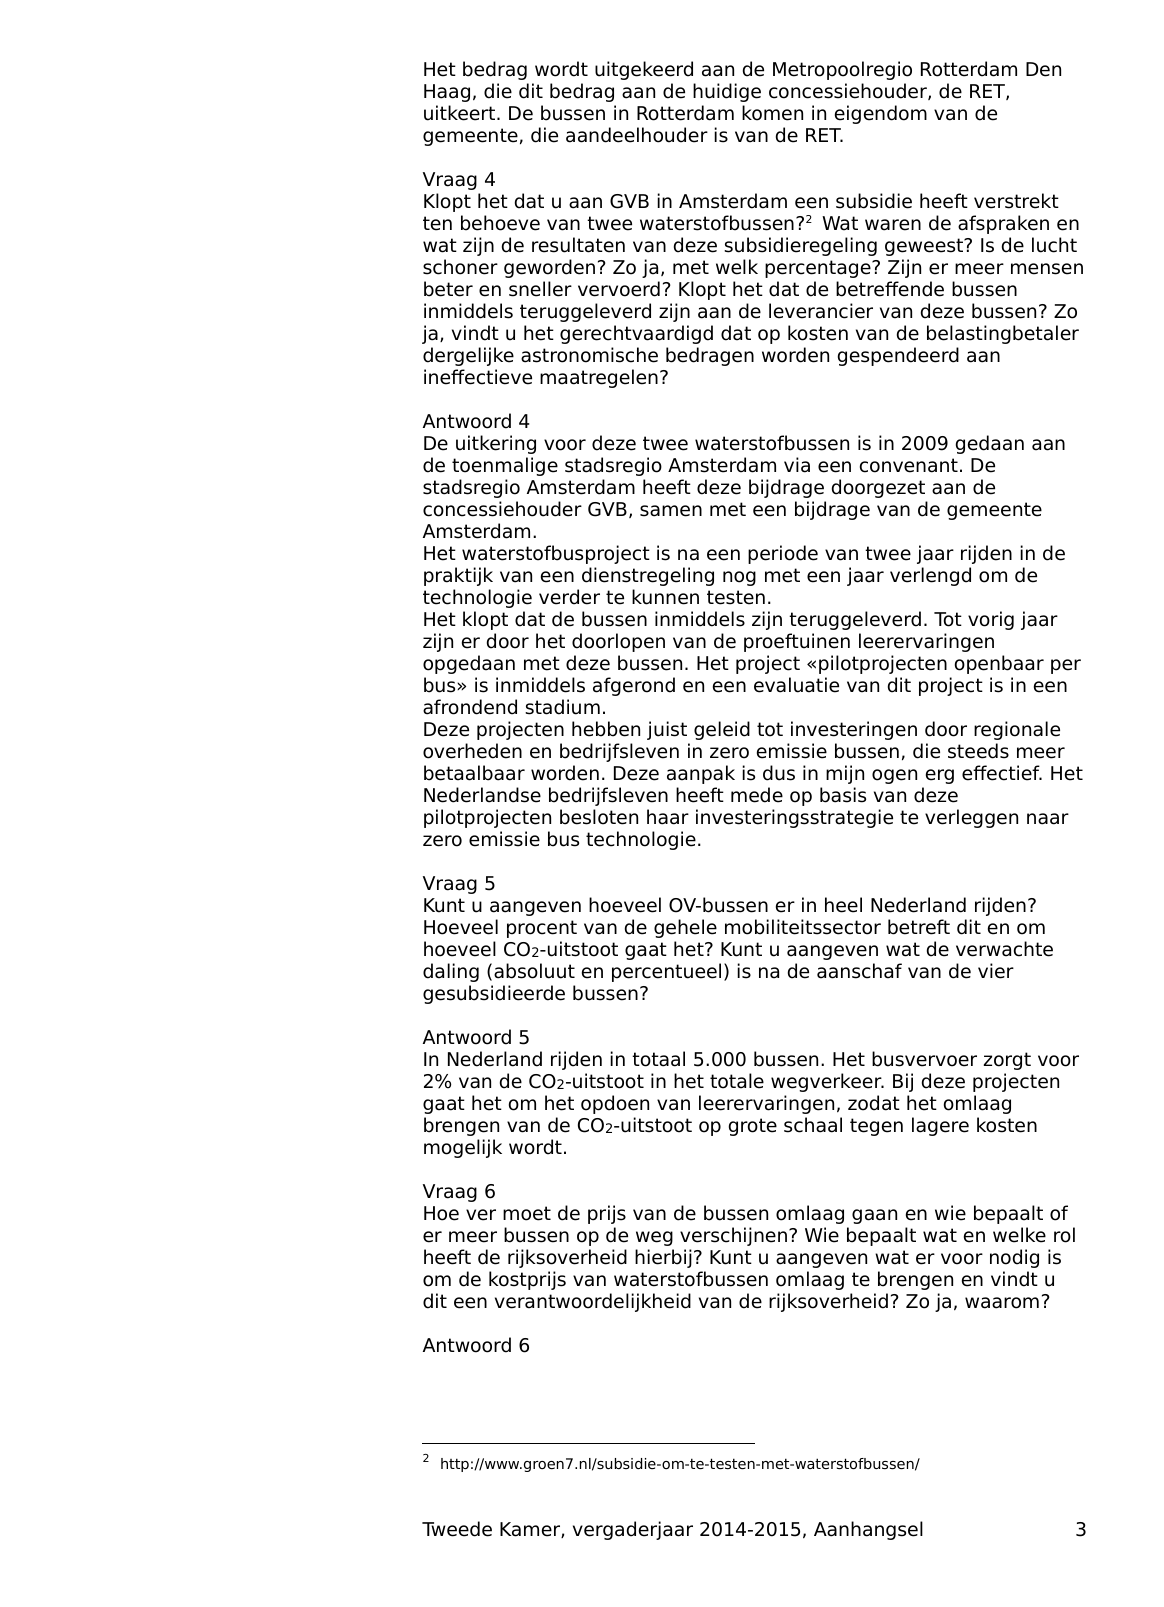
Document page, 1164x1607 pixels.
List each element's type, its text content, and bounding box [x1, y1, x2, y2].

text Antwoord 6 [422, 1335, 1087, 1357]
text Vraag 4 [422, 169, 1087, 191]
text Vraag 6 [422, 1181, 1087, 1203]
text Deze projecten hebben juist geleid tot investeringen door regionale overheden en bedrijfsleven in zero emissie bussen, die steeds meer betaalbaar worden. Deze aanpak is dus in mijn ogen erg effectief. Het Nederlandse bedrijfsleven heeft mede op basis van deze pilotprojecten besloten haar investeringsstrategie te verleggen naar zero emissie bus technologie. [422, 719, 1087, 851]
text Antwoord 4 [422, 411, 1087, 433]
text De uitkering voor deze twee waterstofbussen is in 2009 gedaan aan de toenmalige stadsregio Amsterdam via een convenant. De stadsregio Amsterdam heeft deze bijdrage doorgezet aan de concessiehouder GVB, samen met een bijdrage van de gemeente Amsterdam. [422, 433, 1087, 543]
text Vraag 5 [422, 873, 1087, 895]
text Het bedrag wordt uitgekeerd aan de Metropoolregio Rotterdam Den Haag, die dit bedrag aan de huidige concessiehouder, de RET, uitkeert. De bussen in Rotterdam komen in eigendom van de gemeente, die aandeelhouder is van de RET. [422, 59, 1087, 147]
text Kunt u aangeven hoeveel OV-bussen er in heel Nederland rijden? Hoeveel procent van de gehele mobiliteitssector betreft dit en om hoeveel CO2-uitstoot gaat het? Kunt u aangeven wat de verwachte daling (absoluut en percentueel) is na de aanschaf van de vier gesubsidieerde bussen? [422, 895, 1087, 1005]
text Het klopt dat de bussen inmiddels zijn teruggeleverd. Tot vorig jaar zijn er door het doorlopen van de proeftuinen leerervaringen opgedaan met deze bussen. Het project «pilotprojecten openbaar per bus» is inmiddels afgerond en een evaluatie van dit project is in een afrondend stadium. [422, 609, 1087, 719]
text http://www.groen7.nl/subsidie-om-te-testen-met-waterstofbussen/ [422, 1452, 1087, 1474]
text Klopt het dat u aan GVB in Amsterdam een subsidie heeft verstrekt ten behoeve van twee waterstofbussen? Wat waren de afspraken en wat zijn de resultaten van deze subsidieregeling geweest? Is de lucht schoner geworden? Zo ja, met welk percentage? Zijn er meer mensen beter en sneller vervoerd? Klopt het dat de betreffende bussen inmiddels teruggeleverd zijn aan de leverancier van deze bussen? Zo ja, vindt u het gerechtvaardigd dat op kosten van de belastingbetaler dergelijke astronomische bedragen worden gespendeerd aan ineffectieve maatregelen? [422, 191, 1087, 389]
text Het waterstofbusproject is na een periode van twee jaar rijden in de praktijk van een dienstregeling nog met een jaar verlengd om de technologie verder te kunnen testen. [422, 543, 1087, 609]
text In Nederland rijden in totaal 5.000 bussen. Het busvervoer zorgt voor 2% van de CO2-uitstoot in het totale wegverkeer. Bij deze projecten gaat het om het opdoen van leerervaringen, zodat het omlaag brengen van de CO2-uitstoot op grote schaal tegen lagere kosten mogelijk wordt. [422, 1049, 1087, 1159]
text Antwoord 5 [422, 1027, 1087, 1049]
text Hoe ver moet de prijs van de bussen omlaag gaan en wie bepaalt of er meer bussen op de weg verschijnen? Wie bepaalt wat en welke rol heeft de rijksoverheid hierbij? Kunt u aangeven wat er voor nodig is om de kostprijs van waterstofbussen omlaag te brengen en vindt u dit een verantwoordelijkheid van de rijksoverheid? Zo ja, waarom? [422, 1203, 1087, 1313]
